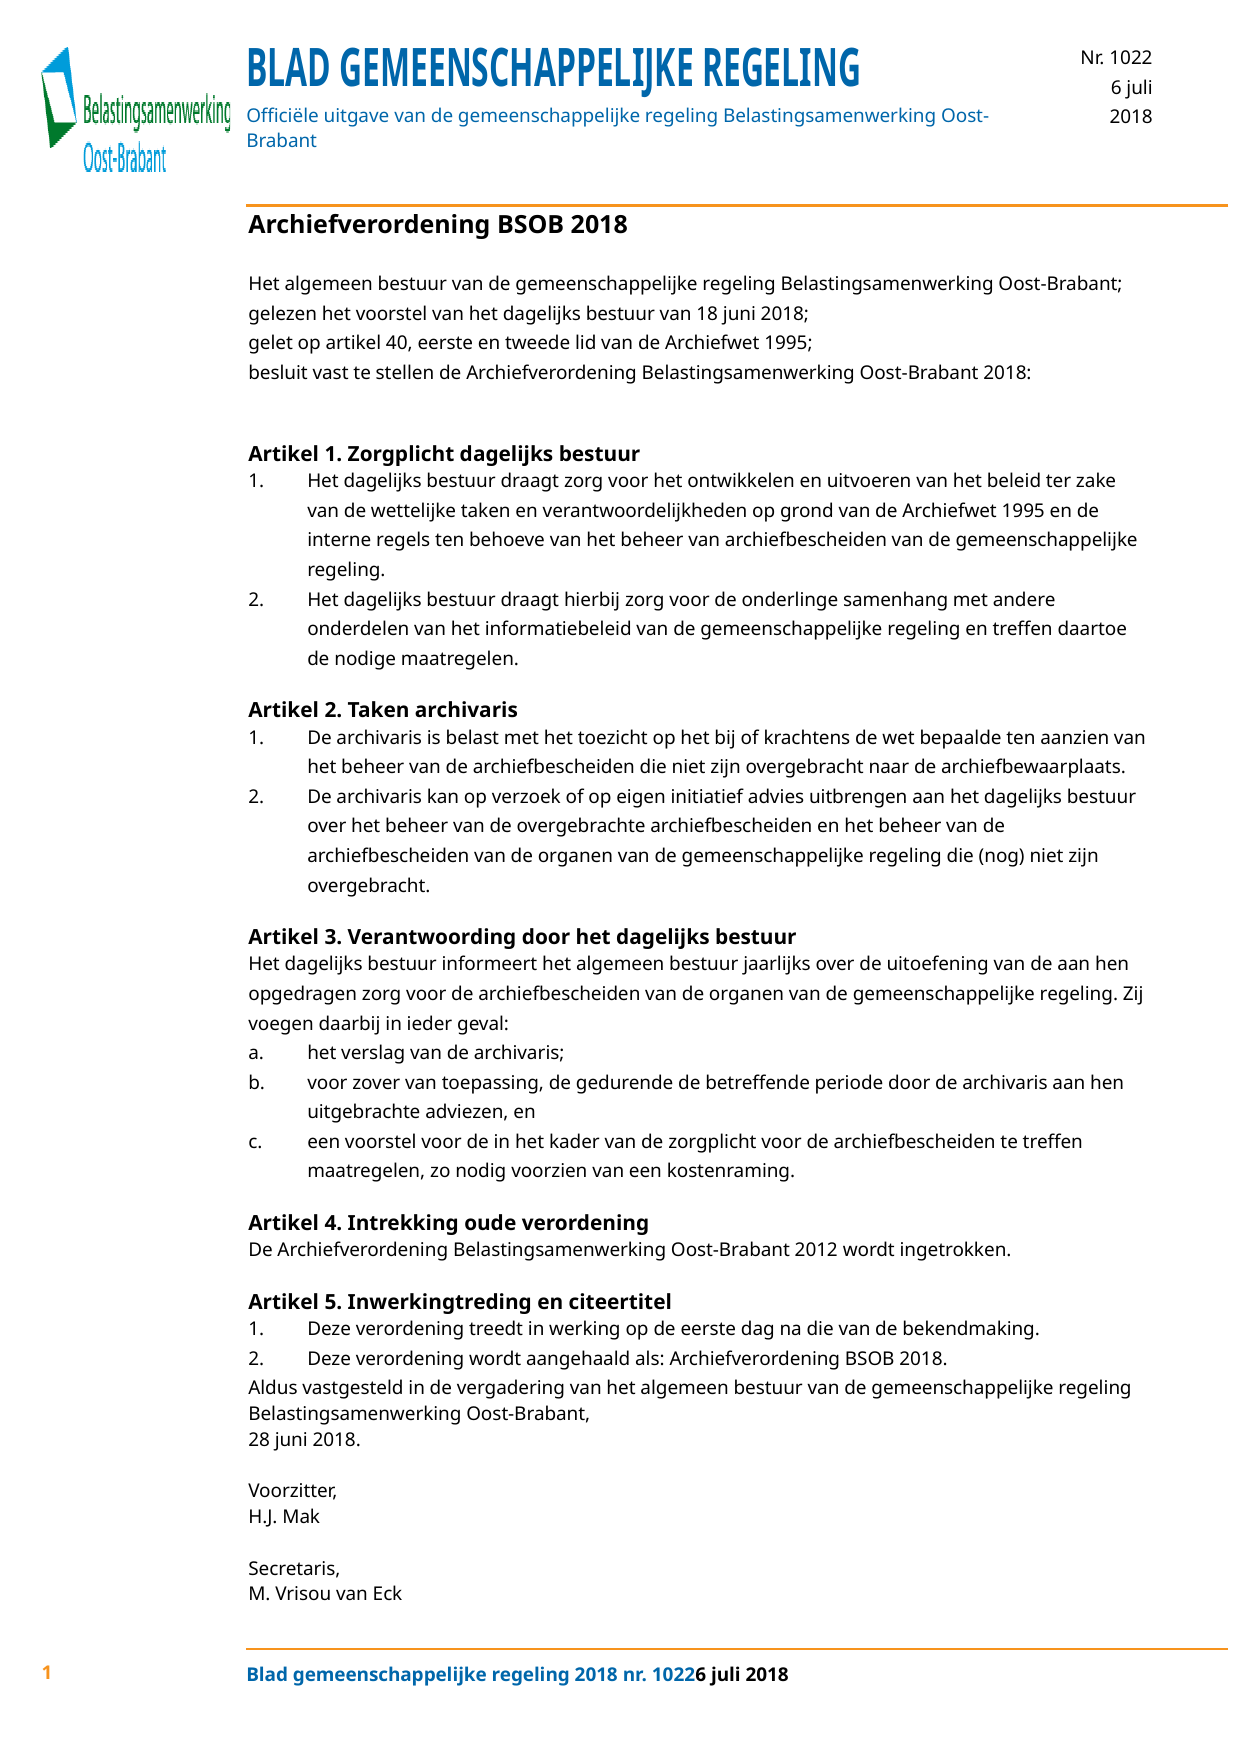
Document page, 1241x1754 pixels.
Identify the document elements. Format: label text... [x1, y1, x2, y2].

picture [41, 47, 231, 172]
text besluit vast te stellen de Archiefverordening Belastingsamenwerking Oost-Brabant 2018: [248, 359, 1152, 385]
text Artikel 4. Intrekking oude verordening [248, 1208, 1152, 1237]
text Aldus vastgesteld in de vergadering van het algemeen bestuur van de gemeenschappelijke regeling Belastingsamenwerking Oost-Brabant, [248, 1374, 1152, 1426]
text Artikel 2. Taken archivaris [248, 695, 1152, 724]
text Het algemeen bestuur van de gemeenschappelijke regeling Belastingsamenwerking Oost-Brabant; [248, 270, 1152, 296]
text gelezen het voorstel van het dagelijks bestuur van 18 juni 2018; [248, 300, 1152, 326]
list een voorstel voor de in het kader van de zorgplicht voor de archiefbescheiden te treffen maatregelen, zo nodig voorzien van een kostenraming. [248, 1128, 1152, 1183]
list voor zover van toepassing, de gedurende de betreffende periode door de archivaris aan hen uitgebrachte adviezen, en [248, 1069, 1152, 1124]
picture [100, 161, 105, 172]
list het verslag van de archivaris; [248, 1039, 1152, 1065]
list Het dagelijks bestuur draagt zorg voor het ontwikkelen en uitvoeren van het beleid ter zake van de wettelijke taken en verantwoordelijkheden op grond van de Archiefwet 1995 en de interne regels ten behoeve van het beheer van archiefbescheiden van de gemeenschappelijke regeling. [248, 467, 1152, 582]
text gelet op artikel 40, eerste en tweede lid van de Archiefwet 1995; [248, 329, 1152, 355]
picture [86, 146, 91, 169]
text M. Vrisou van Eck [248, 1580, 1152, 1606]
text Artikel 5. Inwerkingtreding en citeertitel [248, 1287, 1152, 1315]
text Het dagelijks bestuur informeert het algemeen bestuur jaarlijks over de uitoefening van de aan hen opgedragen zorg voor de archiefbescheiden van de organen van de gemeenschappelijke regeling. Zij voegen daarbij in ieder geval: [248, 951, 1152, 1036]
text Secretaris, [248, 1555, 1152, 1580]
text Artikel 1. Zorgplicht dagelijks bestuur [248, 439, 1152, 467]
text De Archiefverordening Belastingsamenwerking Oost-Brabant 2012 wordt ingetrokken. [248, 1237, 1152, 1262]
text Archiefverordening BSOB 2018 [248, 207, 1152, 241]
list Deze verordening treedt in werking op de eerste dag na die van de bekendmaking. [248, 1315, 1152, 1341]
text Voorzitter, [248, 1477, 1152, 1503]
list De archivaris kan op verzoek of op eigen initiatief advies uitbrengen aan het dagelijks bestuur over het beheer van de overgebrachte archiefbescheiden en het beheer van de archiefbescheiden van de organen van de gemeenschappelijke regeling die (nog) niet zijn overgebracht. [248, 783, 1152, 897]
text 28 juni 2018. [248, 1426, 1152, 1452]
picture [129, 155, 134, 172]
text Artikel 3. Verantwoording door het dagelijks bestuur [248, 922, 1152, 951]
picture [91, 163, 96, 172]
text H.J. Mak [248, 1503, 1152, 1529]
list De archivaris is belast met het toezicht op het bij of krachtens de wet bepaalde ten aanzien van het beheer van de archiefbescheiden die niet zijn overgebracht naar de archiefbewaarplaats. [248, 724, 1152, 779]
list Deze verordening wordt aangehaald als: Archiefverordening BSOB 2018. [248, 1345, 1152, 1371]
list Het dagelijks bestuur draagt hierbij zorg voor de onderlinge samenhang met andere onderdelen van het informatiebeleid van de gemeenschappelijke regeling en treffen daartoe de nodige maatregelen. [248, 586, 1152, 671]
